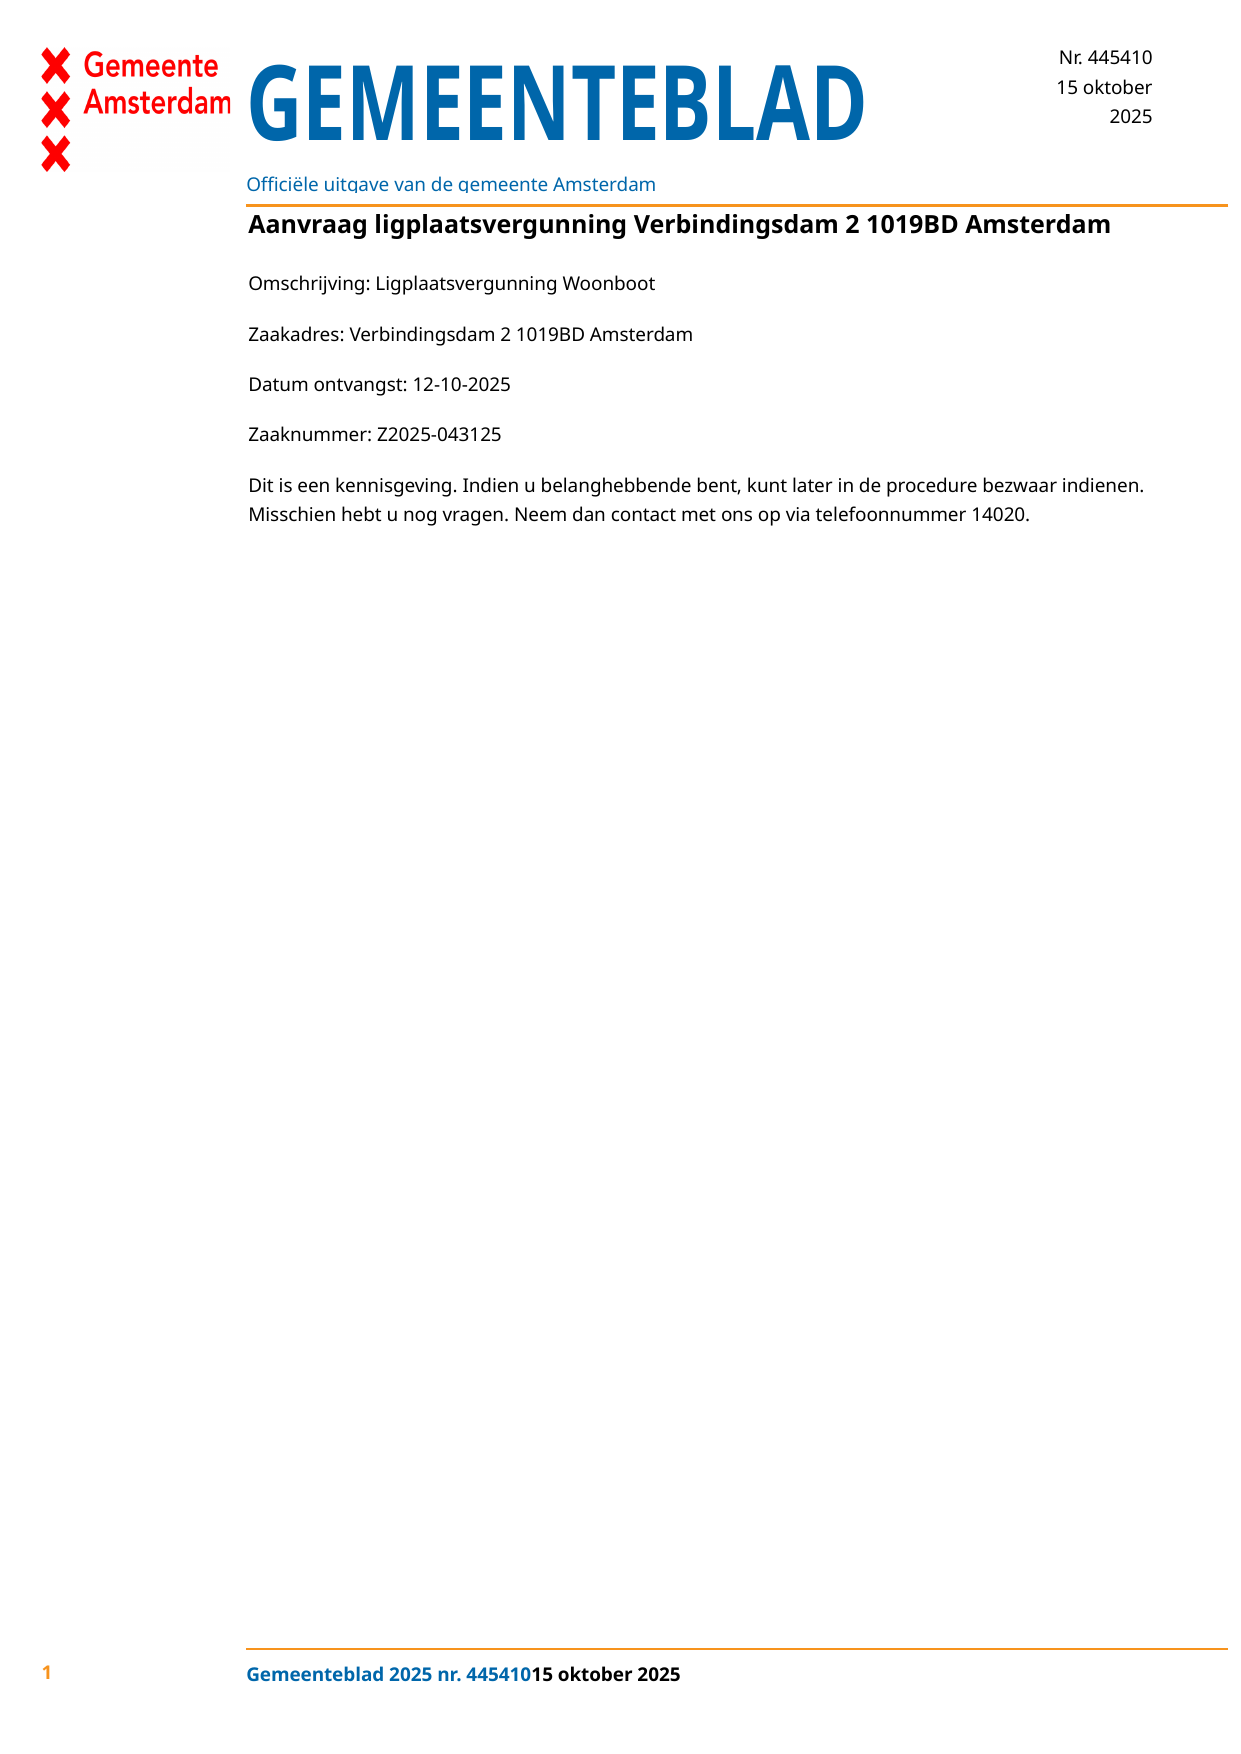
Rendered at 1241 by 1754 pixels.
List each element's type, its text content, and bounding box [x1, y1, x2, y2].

text Aanvraag ligplaatsvergunning Verbindingsdam 2 1019BD Amsterdam [248, 207, 1152, 241]
text Dit is een kennisgeving. Indien u belanghebbende bent, kunt later in de procedure bezwaar indienen. Misschien hebt u nog vragen. Neem dan contact met ons op via telefoonnummer 14020. [248, 472, 1152, 527]
text Zaakadres: Verbindingsdam 2 1019BD Amsterdam [248, 321, 1152, 346]
picture [41, 47, 231, 172]
text Omschrijving: Ligplaatsvergunning Woonboot [248, 270, 1152, 296]
text Datum ontvangst: 12-10-2025 [248, 371, 1152, 397]
text Zaaknummer: Z2025-043125 [248, 422, 1152, 447]
